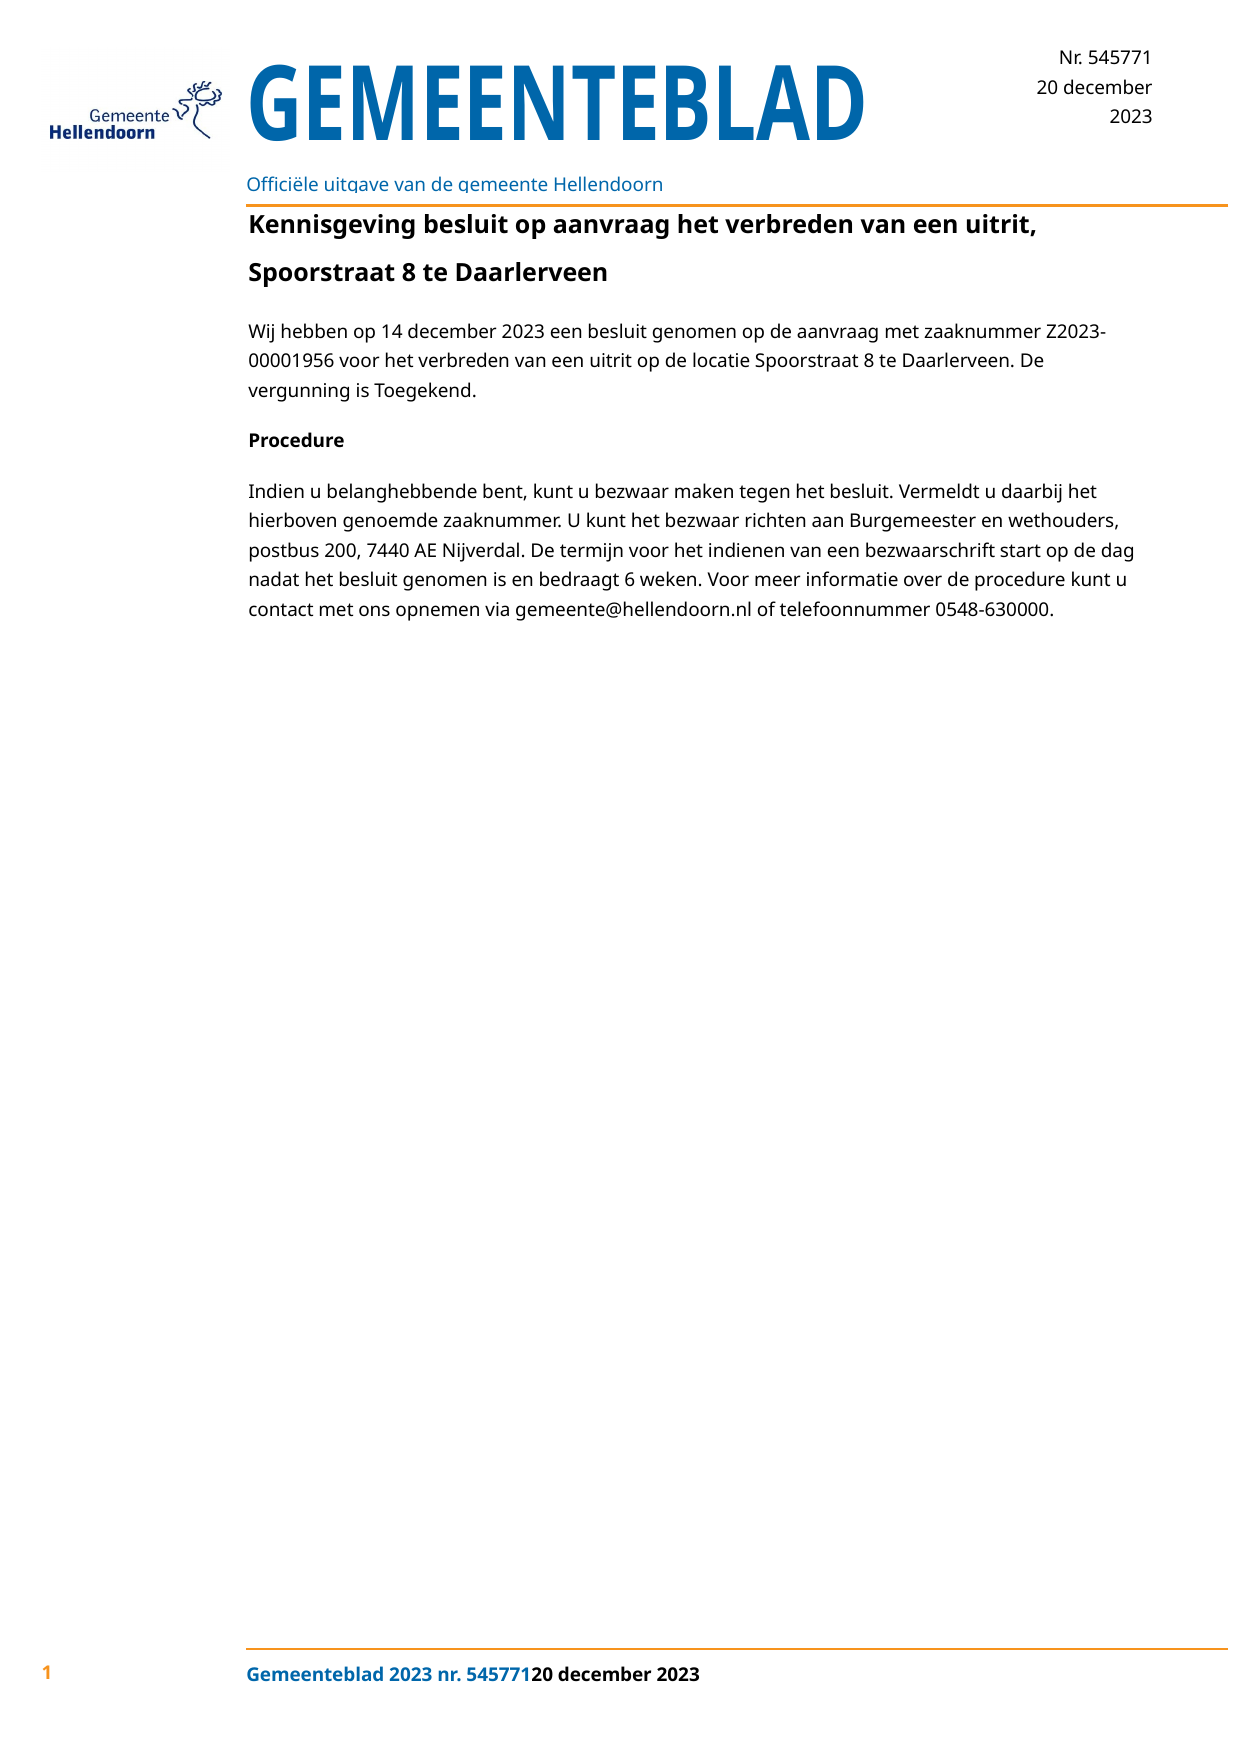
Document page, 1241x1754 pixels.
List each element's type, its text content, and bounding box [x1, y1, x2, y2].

text Kennisgeving besluit op aanvraag het verbreden van een uitrit, Spoorstraat 8 te Daarlerveen [248, 207, 1152, 288]
text Indien u belanghebbende bent, kunt u bezwaar maken tegen het besluit. Vermeldt u daarbij het hierboven genoemde zaaknummer. U kunt het bezwaar richten aan Burgemeester en wethouders, postbus 200, 7440 AE Nijverdal. De termijn voor het indienen van een bezwaarschrift start op de dag nadat het besluit genomen is en bedraagt 6 weken. Voor meer informatie over de procedure kunt u contact met ons opnemen via gemeente@hellendoorn.nl of telefoonnummer 0548-630000. [248, 478, 1152, 622]
text Procedure [248, 427, 1152, 453]
text Wij hebben op 14 december 2023 een besluit genomen op de aanvraag met zaaknummer Z2023-00001956 voor het verbreden van een uitrit op de locatie Spoorstraat 8 te Daarlerveen. De vergunning is Toegekend. [248, 318, 1152, 403]
picture [41, 47, 231, 172]
